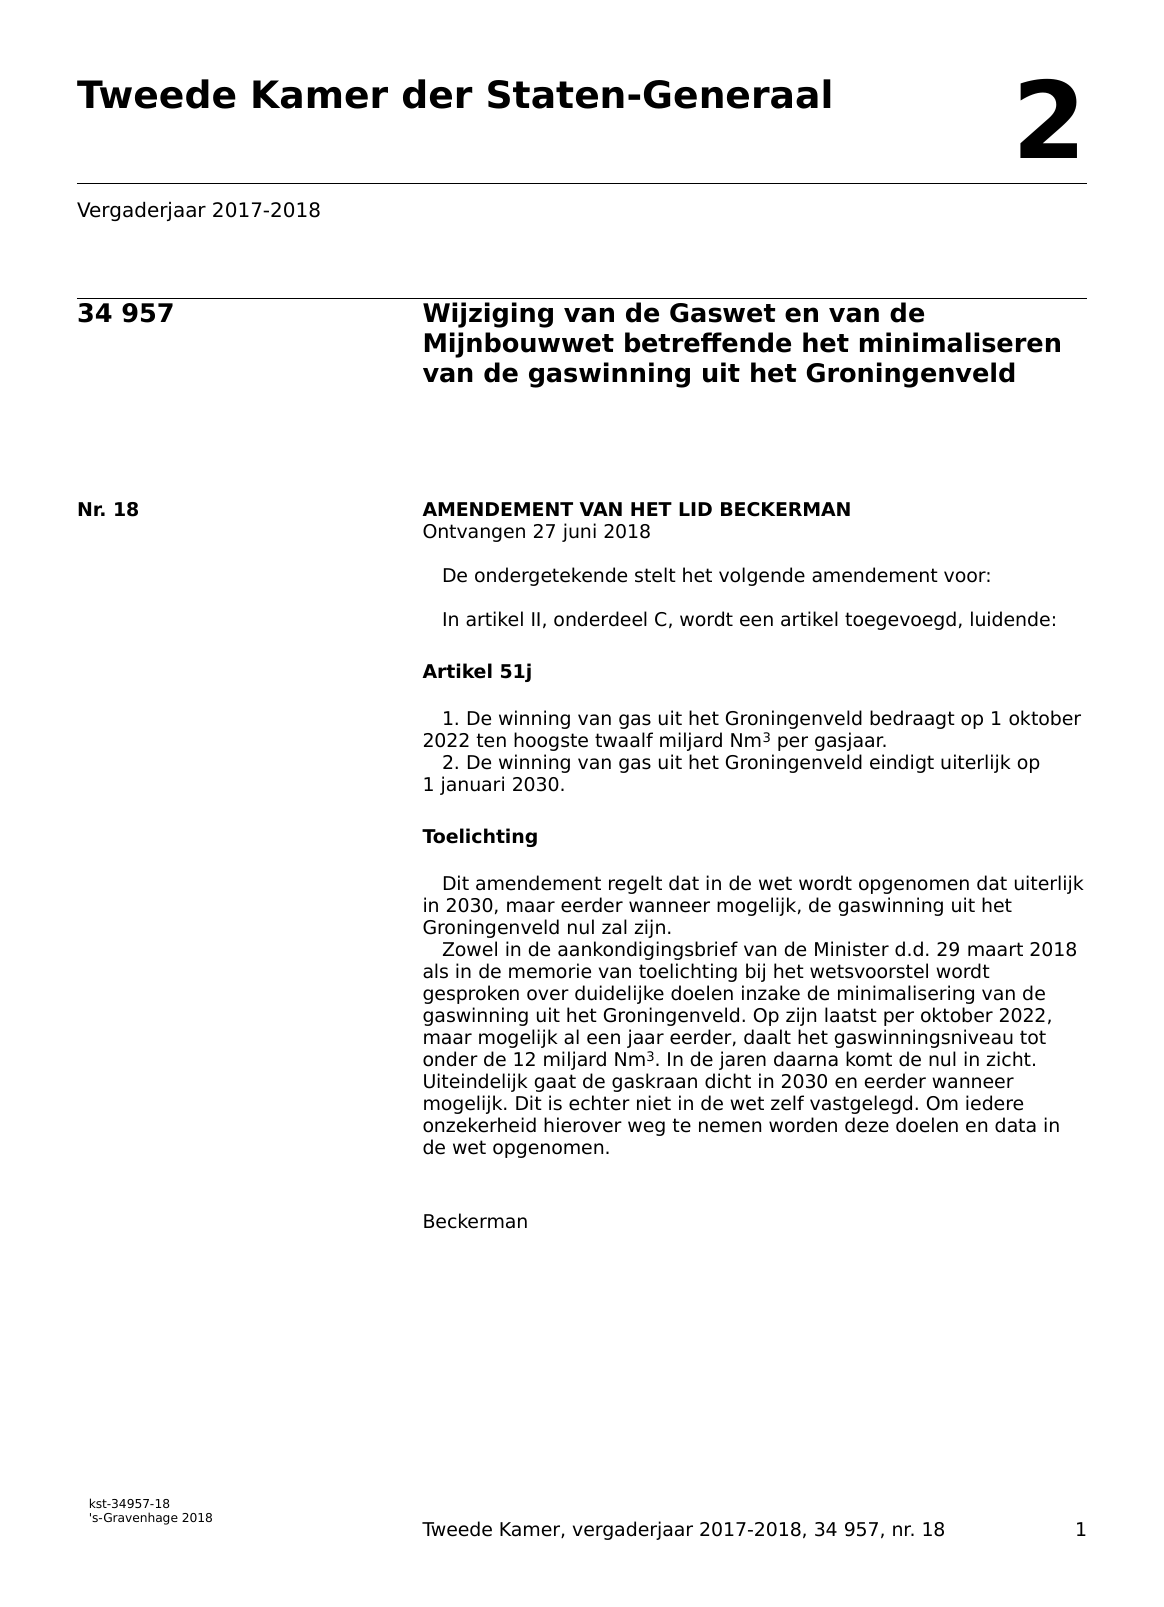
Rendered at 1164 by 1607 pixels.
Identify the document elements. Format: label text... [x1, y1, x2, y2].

text Dit amendement regelt dat in de wet wordt opgenomen dat uiterlijk in 2030, maar eerder wanneer mogelijk, de gaswinning uit het Groningenveld nul zal zijn. [422, 873, 1087, 939]
subtitle Artikel 51j [422, 661, 1087, 683]
subtitle Toelichting [422, 826, 1087, 848]
table_header 2 [886, 59, 1087, 183]
subtitle Nr. 18 AMENDEMENT VAN HET LID BECKERMAN [77, 499, 1087, 521]
text 2. De winning van gas uit het Groningenveld eindigt uiterlijk op 1 januari 2030. [422, 752, 1087, 796]
table_cell Vergaderjaar 2017-2018 [77, 184, 1087, 298]
text Beckerman [422, 1189, 1087, 1233]
subtitle 34 957 Wijziging van de Gaswet en van de Mijnbouwwet betreffende het minimaliseren van de gaswinning uit het Groningenveld [77, 299, 1087, 388]
text In artikel II, onderdeel C, wordt een artikel toegevoegd, luidende: [422, 609, 1087, 631]
text Ontvangen 27 juni 2018 [422, 521, 1087, 543]
table_header Tweede Kamer der Staten-Generaal [77, 59, 886, 183]
text kst-34957-18 [88, 1497, 323, 1511]
text De ondergetekende stelt het volgende amendement voor: [422, 565, 1087, 587]
text Zowel in de aankondigingsbrief van de Minister d.d. 29 maart 2018 als in de memorie van toelichting bij het wetsvoorstel wordt gesproken over duidelijke doelen inzake de minimalisering van de gaswinning uit het Groningenveld. Op zijn laatst per oktober 2022, maar mogelijk al een jaar eerder, daalt het gaswinningsniveau tot onder de 12 miljard Nm3. In de jaren daarna komt de nul in zicht. Uiteindelijk gaat de gaskraan dicht in 2030 en eerder wanneer mogelijk. Dit is echter niet in de wet zelf vastgelegd. Om iedere onzekerheid hierover weg te nemen worden deze doelen en data in de wet opgenomen. [422, 939, 1087, 1159]
text 1. De winning van gas uit het Groningenveld bedraagt op 1 oktober 2022 ten hoogste twaalf miljard Nm3 per gasjaar. [422, 708, 1087, 752]
text 's-Gravenhage 2018 [88, 1511, 323, 1525]
